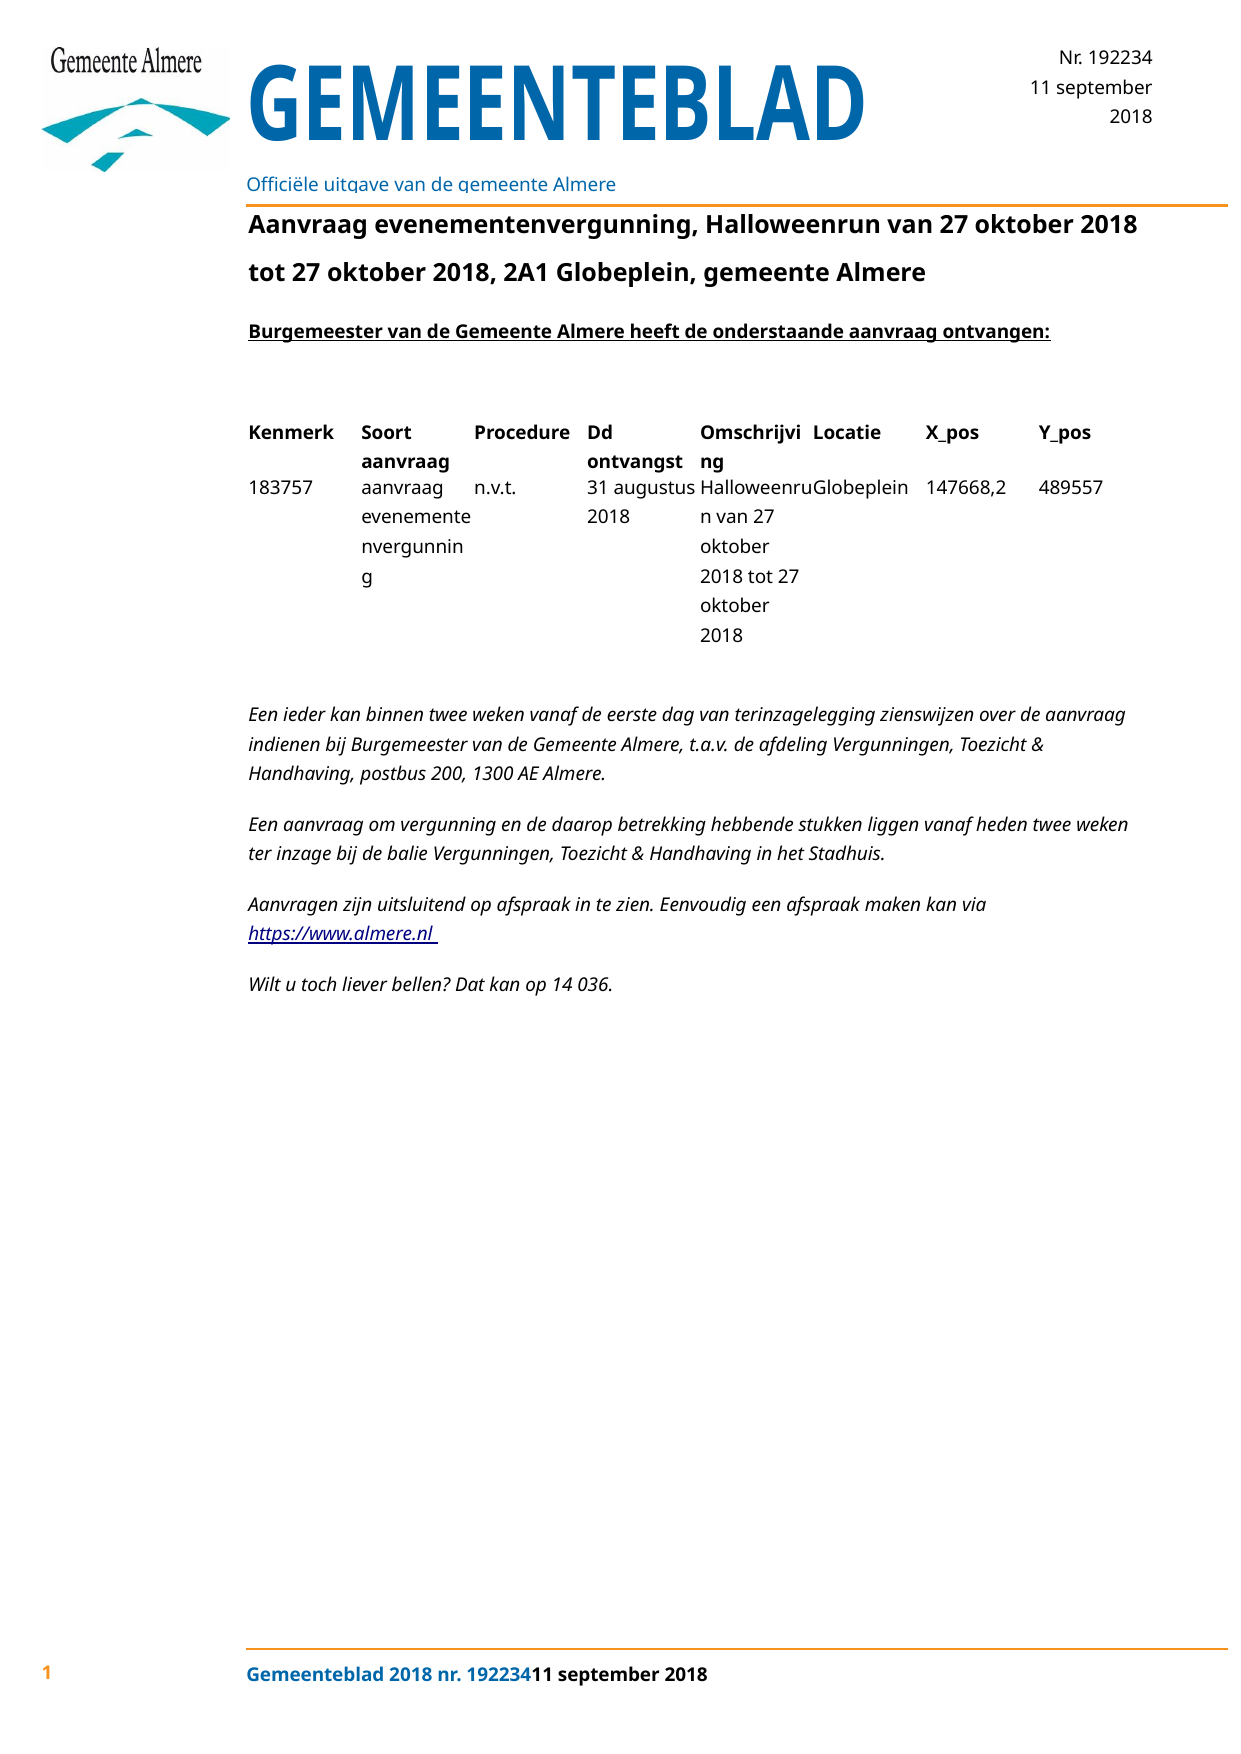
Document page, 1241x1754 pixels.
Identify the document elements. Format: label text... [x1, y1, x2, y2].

table_cell Globeplein [813, 474, 926, 648]
picture [41, 47, 231, 172]
table_header Procedure [474, 419, 587, 474]
table_header Soort aanvraag [361, 419, 474, 474]
table_header Locatie [813, 419, 926, 474]
text Een aanvraag om vergunning en de daarop betrekking hebbende stukken liggen vanaf heden twee weken ter inzage bij de balie Vergunningen, Toezicht & Handhaving in het Stadhuis. [248, 811, 1152, 866]
table_header X_pos [926, 419, 1038, 474]
table_cell Halloweenrun van 27 oktober 2018 tot 27 oktober 2018 [700, 474, 813, 648]
text Wilt u toch liever bellen? Dat kan op 14 036. [248, 971, 1152, 997]
table_cell 147668,2 [926, 474, 1038, 648]
table_cell 31 augustus 2018 [587, 474, 700, 648]
table_header Omschrijving [700, 419, 813, 474]
text Aanvraag evenementenvergunning, Halloweenrun van 27 oktober 2018 tot 27 oktober 2018, 2A1 Globeplein, gemeente Almere [248, 207, 1152, 288]
table_cell n.v.t. [474, 474, 587, 648]
text Een ieder kan binnen twee weken vanaf de eerste dag van terinzagelegging zienswijzen over de aanvraag indienen bij Burgemeester van de Gemeente Almere, t.a.v. de afdeling Vergunningen, Toezicht & Handhaving, postbus 200, 1300 AE Almere. [248, 701, 1152, 786]
table_cell aanvraag evenementenvergunning [361, 474, 474, 648]
table_header Kenmerk [248, 419, 361, 474]
text Burgemeester van de Gemeente Almere heeft de onderstaande aanvraag ontvangen: [248, 318, 1152, 344]
table_header Dd ontvangst [587, 419, 700, 474]
table_cell 489557 [1039, 474, 1152, 648]
table_cell 183757 [248, 474, 361, 648]
text Aanvragen zijn uitsluitend op afspraak in te zien. Eenvoudig een afspraak maken kan via https://www.almere.nl [248, 891, 1152, 946]
table_header Y_pos [1039, 419, 1152, 474]
